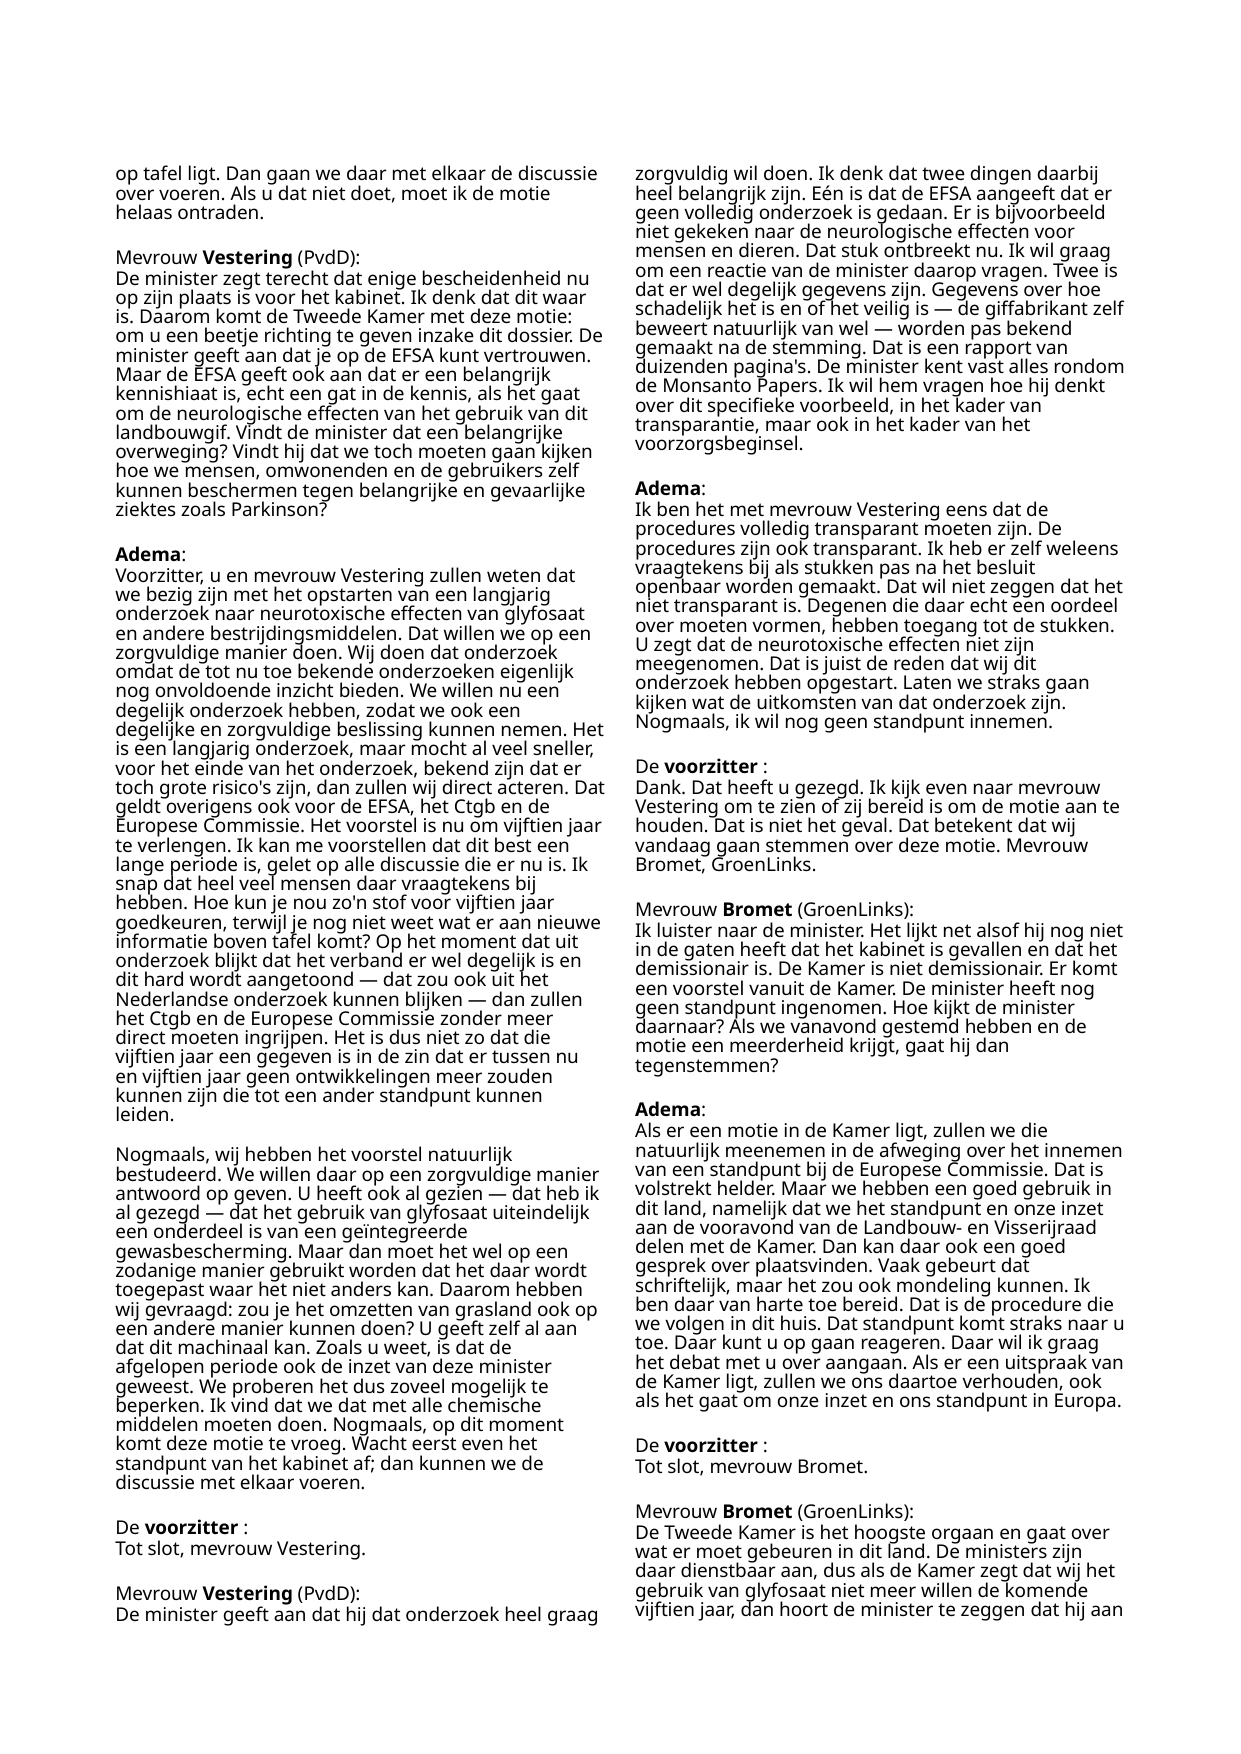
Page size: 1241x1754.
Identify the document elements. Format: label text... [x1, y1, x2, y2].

text Dank. Dat heeft u gezegd. Ik kijk even naar mevrouw Vestering om te zien of zij bereid is om de motie aan te houden. Dat is niet het geval. Dat betekent dat wij vandaag gaan stemmen over deze motie. Mevrouw Bromet, GroenLinks. [635, 779, 1125, 875]
text zorgvuldig wil doen. Ik denk dat twee dingen daarbij heel belangrijk zijn. Eén is dat de EFSA aangeeft dat er geen volledig onderzoek is gedaan. Er is bijvoorbeeld niet gekeken naar de neurologische effecten voor mensen en dieren. Dat stuk ontbreekt nu. Ik wil graag om een reactie van de minister daarop vragen. Twee is dat er wel degelijk gegevens zijn. Gegevens over hoe schadelijk het is en of het veilig is — de giffabrikant zelf beweert natuurlijk van wel — worden pas bekend gemaakt na de stemming. Dat is een rapport van duizenden pagina's. De minister kent vast alles rondom de Monsanto Papers. Ik wil hem vragen hoe hij denkt over dit specifieke voorbeeld, in het kader van transparantie, maar ook in het kader van het voorzorgsbeginsel. [635, 165, 1125, 454]
text Tot slot, mevrouw Vestering. [115, 1540, 605, 1559]
text Mevrouw Vestering (PvdD): [115, 1580, 605, 1606]
text Adema: [635, 1097, 1125, 1122]
text De minister geeft aan dat hij dat onderzoek heel graag [115, 1606, 605, 1625]
text Ik ben het met mevrouw Vestering eens dat de procedures volledig transparant moeten zijn. De procedures zijn ook transparant. Ik heb er zelf weleens vraagtekens bij als stukken pas na het besluit openbaar worden gemaakt. Dat wil niet zeggen dat het niet transparant is. Degenen die daar echt een oordeel over moeten vormen, hebben toegang tot de stukken. U zegt dat de neurotoxische effecten niet zijn meegenomen. Dat is juist de reden dat wij dit onderzoek hebben opgestart. Laten we straks gaan kijken wat de uitkomsten van dat onderzoek zijn. Nogmaals, ik wil nog geen standpunt innemen. [635, 501, 1125, 732]
text Tot slot, mevrouw Bromet. [635, 1458, 1125, 1477]
text De voorzitter : [115, 1514, 605, 1540]
text De voorzitter : [635, 1432, 1125, 1458]
text De minister zegt terecht dat enige bescheidenheid nu op zijn plaats is voor het kabinet. Ik denk dat dit waar is. Daarom komt de Tweede Kamer met deze motie: om u een beetje richting te geven inzake dit dossier. De minister geeft aan dat je op de EFSA kunt vertrouwen. Maar de EFSA geeft ook aan dat er een belangrijk kennishiaat is, echt een gat in de kennis, als het gaat om de neurologische effecten van het gebruik van dit landbouwgif. Vindt de minister dat een belangrijke overweging? Vindt hij dat we toch moeten gaan kijken hoe we mensen, omwonenden en de gebruikers zelf kunnen beschermen tegen belangrijke en gevaarlijke ziektes zoals Parkinson? [115, 270, 605, 520]
text Nogmaals, wij hebben het voorstel natuurlijk bestudeerd. We willen daar op een zorgvuldige manier antwoord op geven. U heeft ook al gezien — dat heb ik al gezegd — dat het gebruik van glyfosaat uiteindelijk een onderdeel is van een geïntegreerde gewasbescherming. Maar dan moet het wel op een zodanige manier gebruikt worden dat het daar wordt toegepast waar het niet anders kan. Daarom hebben wij gevraagd: zou je het omzetten van grasland ook op een andere manier kunnen doen? U geeft zelf al aan dat dit machinaal kan. Zoals u weet, is dat de afgelopen periode ook de inzet van deze minister geweest. We proberen het dus zoveel mogelijk te beperken. Ik vind dat we dat met alle chemische middelen moeten doen. Nogmaals, op dit moment komt deze motie te vroeg. Wacht eerst even het standpunt van het kabinet af; dan kunnen we de discussie met elkaar voeren. [115, 1146, 605, 1493]
text Mevrouw Vestering (PvdD): [115, 244, 605, 270]
text Als er een motie in de Kamer ligt, zullen we die natuurlijk meenemen in de afweging over het innemen van een standpunt bij de Europese Commissie. Dat is volstrekt helder. Maar we hebben een goed gebruik in dit land, namelijk dat we het standpunt en onze inzet aan de vooravond van de Landbouw- en Visserijraad delen met de Kamer. Dan kan daar ook een goed gesprek over plaatsvinden. Vaak gebeurt dat schriftelijk, maar het zou ook mondeling kunnen. Ik ben daar van harte toe bereid. Dat is de procedure die we volgen in dit huis. Dat standpunt komt straks naar u toe. Daar kunt u op gaan reageren. Daar wil ik graag het debat met u over aangaan. Als er een uitspraak van de Kamer ligt, zullen we ons daartoe verhouden, ook als het gaat om onze inzet en ons standpunt in Europa. [635, 1122, 1125, 1411]
text De Tweede Kamer is het hoogste orgaan en gaat over wat er moet gebeuren in dit land. De ministers zijn daar dienstbaar aan, dus als de Kamer zegt dat wij het gebruik van glyfosaat niet meer willen de komende vijftien jaar, dan hoort de minister te zeggen dat hij aan [635, 1524, 1125, 1620]
text op tafel ligt. Dan gaan we daar met elkaar de discussie over voeren. Als u dat niet doet, moet ik de motie helaas ontraden. [115, 165, 605, 223]
text Voorzitter, u en mevrouw Vestering zullen weten dat we bezig zijn met het opstarten van een langjarig onderzoek naar neurotoxische effecten van glyfosaat en andere bestrijdingsmiddelen. Dat willen we op een zorgvuldige manier doen. Wij doen dat onderzoek omdat de tot nu toe bekende onderzoeken eigenlijk nog onvoldoende inzicht bieden. We willen nu een degelijk onderzoek hebben, zodat we ook een degelijke en zorgvuldige beslissing kunnen nemen. Het is een langjarig onderzoek, maar mocht al veel sneller, voor het einde van het onderzoek, bekend zijn dat er toch grote risico's zijn, dan zullen wij direct acteren. Dat geldt overigens ook voor de EFSA, het Ctgb en de Europese Commissie. Het voorstel is nu om vijftien jaar te verlengen. Ik kan me voorstellen dat dit best een lange periode is, gelet op alle discussie die er nu is. Ik snap dat heel veel mensen daar vraagtekens bij hebben. Hoe kun je nou zo'n stof voor vijftien jaar goedkeuren, terwijl je nog niet weet wat er aan nieuwe informatie boven tafel komt? Op het moment dat uit onderzoek blijkt dat het verband er wel degelijk is en dit hard wordt aangetoond — dat zou ook uit het Nederlandse onderzoek kunnen blijken — dan zullen het Ctgb en de Europese Commissie zonder meer direct moeten ingrijpen. Het is dus niet zo dat die vijftien jaar een gegeven is in de zin dat er tussen nu en vijftien jaar geen ontwikkelingen meer zouden kunnen zijn die tot een ander standpunt kunnen leiden. [115, 567, 605, 1126]
text Adema: [115, 541, 605, 567]
text Adema: [635, 475, 1125, 501]
text Ik luister naar de minister. Het lijkt net alsof hij nog niet in de gaten heeft dat het kabinet is gevallen en dat het demissionair is. De Kamer is niet demissionair. Er komt een voorstel vanuit de Kamer. De minister heeft nog geen standpunt ingenomen. Hoe kijkt de minister daarnaar? Als we vanavond gestemd hebben en de motie een meerderheid krijgt, gaat hij dan tegenstemmen? [635, 922, 1125, 1076]
text Mevrouw Bromet (GroenLinks): [635, 1498, 1125, 1524]
text De voorzitter : [635, 753, 1125, 779]
text Mevrouw Bromet (GroenLinks): [635, 896, 1125, 922]
